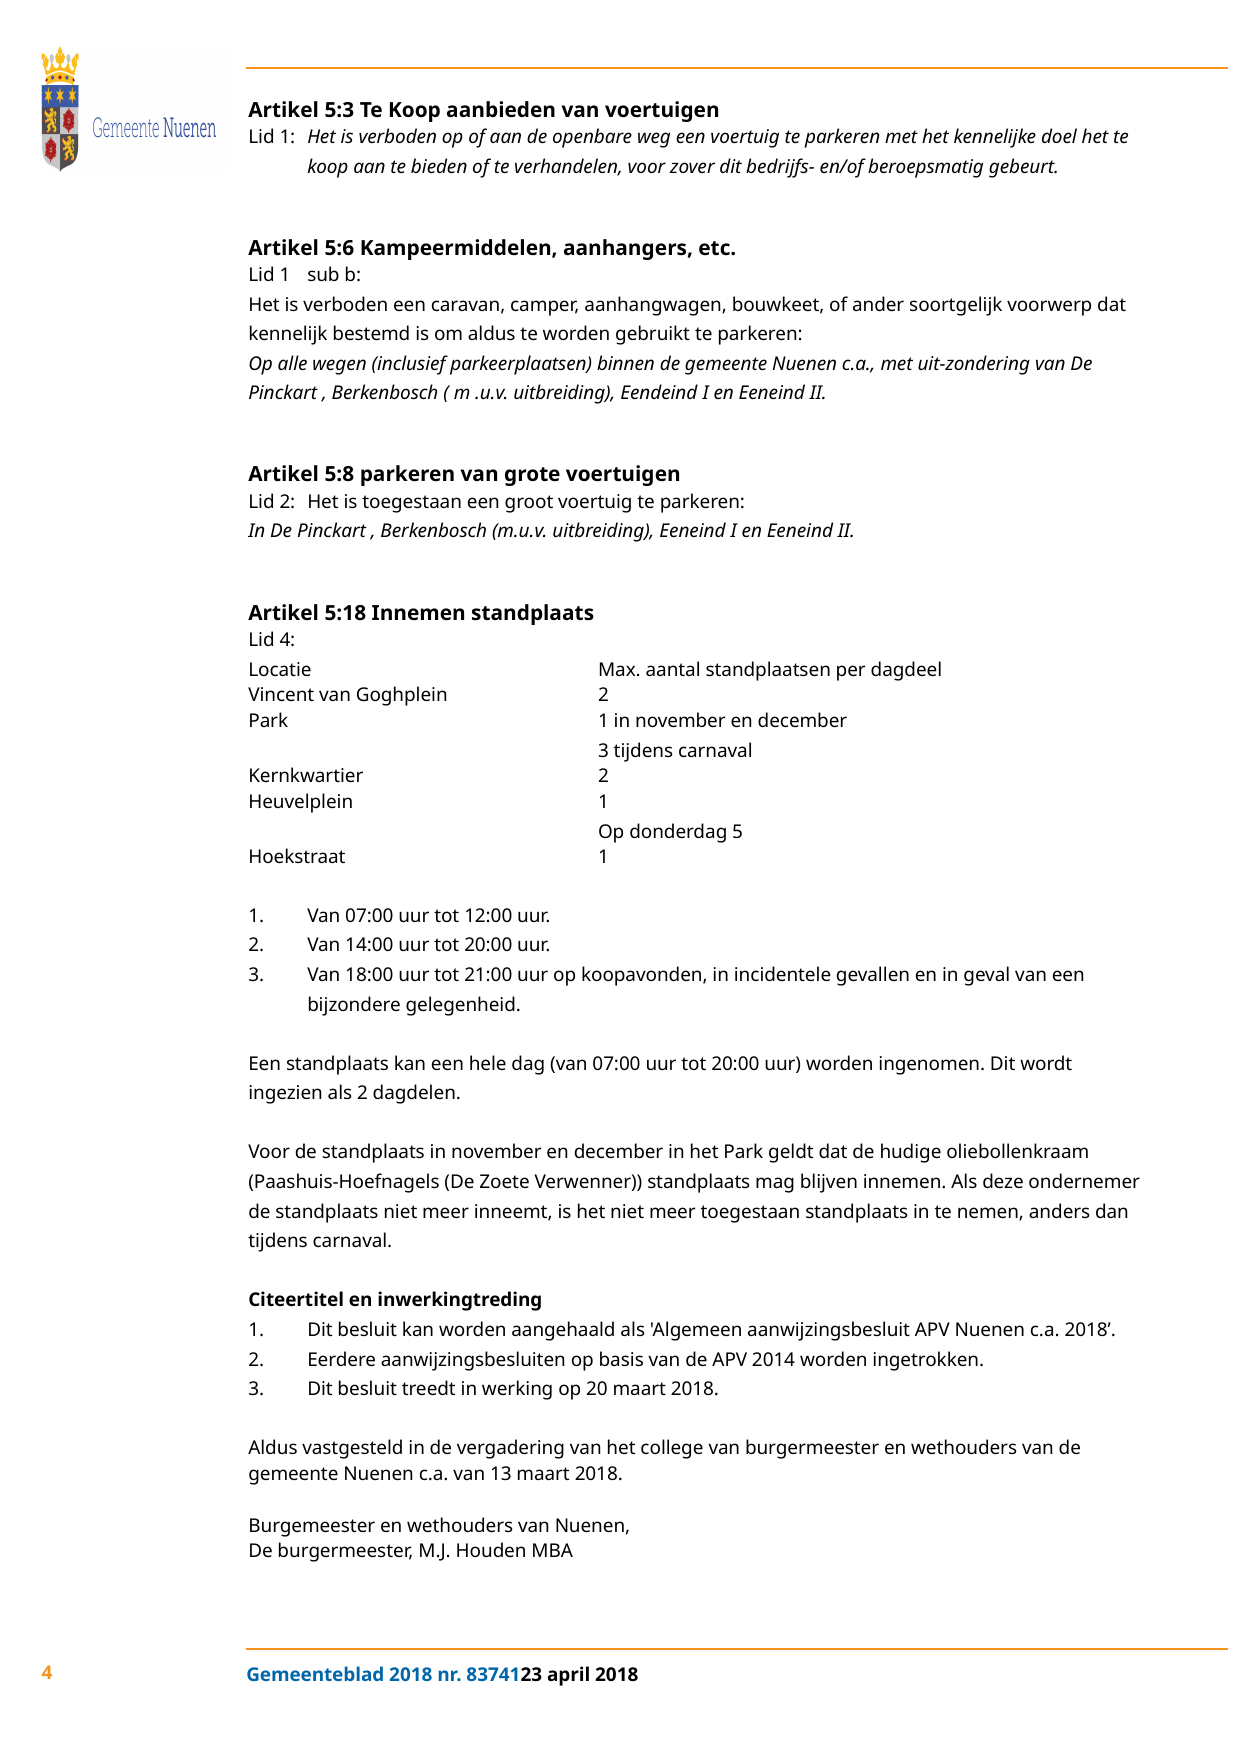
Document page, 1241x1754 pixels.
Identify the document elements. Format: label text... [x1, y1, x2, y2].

table_cell 2 [598, 763, 1152, 788]
table_cell 1 Op donderdag 5 [598, 788, 1152, 843]
picture [41, 47, 231, 172]
table_cell 1 in november en december 3 tijdens carnaval [598, 707, 1152, 762]
text Artikel 5:8 parkeren van grote voertuigen [248, 459, 1152, 488]
list Dit besluit treedt in werking op 20 maart 2018. [248, 1375, 1152, 1401]
text Citeertitel en inwerkingtreding [248, 1287, 1152, 1312]
text Artikel 5:3 Te Koop aanbieden van voertuigen [248, 95, 1152, 123]
text Een standplaats kan een hele dag (van 07:00 uur tot 20:00 uur) worden ingenomen. Dit wordt ingezien als 2 dagdelen. [248, 1050, 1152, 1105]
text Op alle wegen (inclusief parkeerplaatsen) binnen de gemeente Nuenen c.a., met uit-zondering van De Pinckart , Berkenbosch ( m .u.v. uitbreiding), Eendeind I en Eeneind II. [248, 350, 1152, 405]
list Het is verboden op of aan de openbare weg een voertuig te parkeren met het kennelijke doel het te koop aan te bieden of te verhandelen, voor zover dit bedrijfs- en/of beroepsmatig gebeurt. [248, 123, 1152, 178]
table_cell 1 [598, 844, 1152, 869]
list Van 07:00 uur tot 12:00 uur. [248, 902, 1152, 928]
table_cell Heuvelplein [248, 788, 598, 843]
text Aldus vastgesteld in de vergadering van het college van burgermeester en wethouders van de gemeente Nuenen c.a. van 13 maart 2018. [248, 1434, 1152, 1486]
table_cell Kernkwartier [248, 763, 598, 788]
table_header Locatie [248, 656, 598, 681]
list Van 14:00 uur tot 20:00 uur. [248, 932, 1152, 957]
list sub b: [248, 261, 1152, 287]
table_cell Hoekstraat [248, 844, 598, 869]
text Lid 4: [248, 626, 1152, 652]
table_cell Park [248, 707, 598, 762]
text In De Pinckart , Berkenbosch (m.u.v. uitbreiding), Eeneind I en Eeneind II. [248, 518, 1152, 543]
text Artikel 5:6 Kampeermiddelen, aanhangers, etc. [248, 233, 1152, 261]
list Het is toegestaan een groot voertuig te parkeren: [248, 488, 1152, 514]
table_header Max. aantal standplaatsen per dagdeel [598, 656, 1152, 681]
text Het is verboden een caravan, camper, aanhangwagen, bouwkeet, of ander soortgelijk voorwerp dat kennelijk bestemd is om aldus te worden gebruikt te parkeren: [248, 291, 1152, 346]
text Burgemeester en wethouders van Nuenen, [248, 1512, 1152, 1537]
table_cell 2 [598, 681, 1152, 707]
list Dit besluit kan worden aangehaald als 'Algemeen aanwijzingsbesluit APV Nuenen c.a. 2018’. [248, 1316, 1152, 1342]
text Voor de standplaats in november en december in het Park geldt dat de hudige oliebollenkraam (Paashuis-Hoefnagels (De Zoete Verwenner)) standplaats mag blijven innemen. Als deze ondernemer de standplaats niet meer inneemt, is het niet meer toegestaan standplaats in te nemen, anders dan tijdens carnaval. [248, 1139, 1152, 1253]
list Eerdere aanwijzingsbesluiten op basis van de APV 2014 worden ingetrokken. [248, 1346, 1152, 1372]
list Van 18:00 uur tot 21:00 uur op koopavonden, in incidentele gevallen en in geval van een bijzondere gelegenheid. [248, 961, 1152, 1017]
text De burgermeester, M.J. Houden MBA [248, 1537, 1152, 1563]
text Artikel 5:18 Innemen standplaats [248, 598, 1152, 626]
table_cell Vincent van Goghplein [248, 681, 598, 707]
